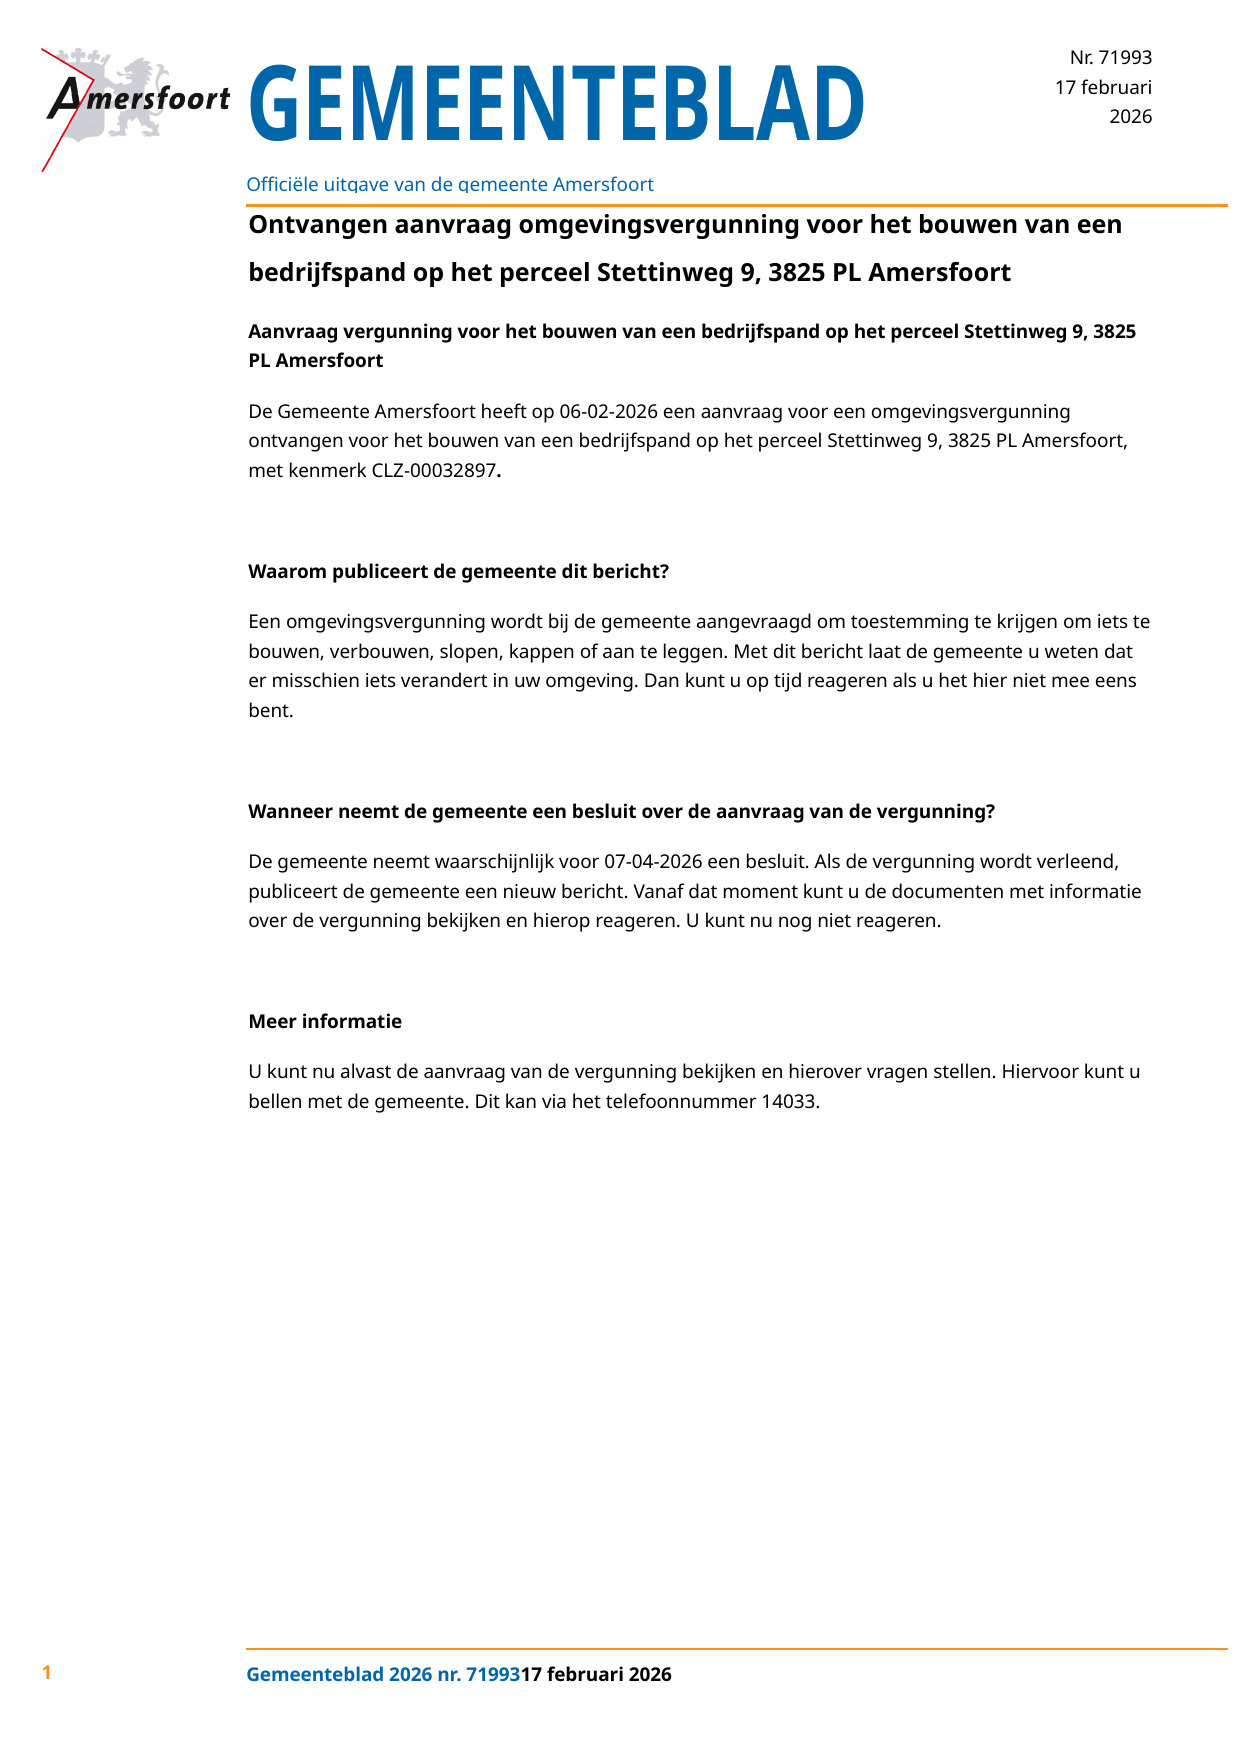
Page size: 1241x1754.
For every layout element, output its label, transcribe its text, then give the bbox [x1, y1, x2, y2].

text Ontvangen aanvraag omgevingsvergunning voor het bouwen van een bedrijfspand op het perceel Stettinweg 9, 3825 PL Amersfoort [248, 207, 1152, 288]
text De gemeente neemt waarschijnlijk voor 07-04-2026 een besluit. Als de vergunning wordt verleend, publiceert de gemeente een nieuw bericht. Vanaf dat moment kunt u de documenten met informatie over de vergunning bekijken en hierop reageren. U kunt nu nog niet reageren. [248, 848, 1152, 933]
picture [41, 47, 231, 172]
text U kunt nu alvast de aanvraag van de vergunning bekijken en hierover vragen stellen. Hiervoor kunt u bellen met de gemeente. Dit kan via het telefoonnummer 14033. [248, 1059, 1152, 1114]
text De Gemeente Amersfoort heeft op 06-02-2026 een aanvraag voor een omgevingsvergunning ontvangen voor het bouwen van een bedrijfspand op het perceel Stettinweg 9, 3825 PL Amersfoort, met kenmerk CLZ-00032897. [248, 398, 1152, 483]
text Meer informatie [248, 1008, 1152, 1034]
text Wanneer neemt de gemeente een besluit over de aanvraag van de vergunning? [248, 798, 1152, 824]
text Aanvraag vergunning voor het bouwen van een bedrijfspand op het perceel Stettinweg 9, 3825 PL Amersfoort [248, 318, 1152, 373]
text Een omgevingsvergunning wordt bij de gemeente aangevraagd om toestemming te krijgen om iets te bouwen, verbouwen, slopen, kappen of aan te leggen. Met dit bericht laat de gemeente u weten dat er misschien iets verandert in uw omgeving. Dan kunt u op tijd reageren als u het hier niet mee eens bent. [248, 608, 1152, 723]
text Waarom publiceert de gemeente dit bericht? [248, 558, 1152, 584]
